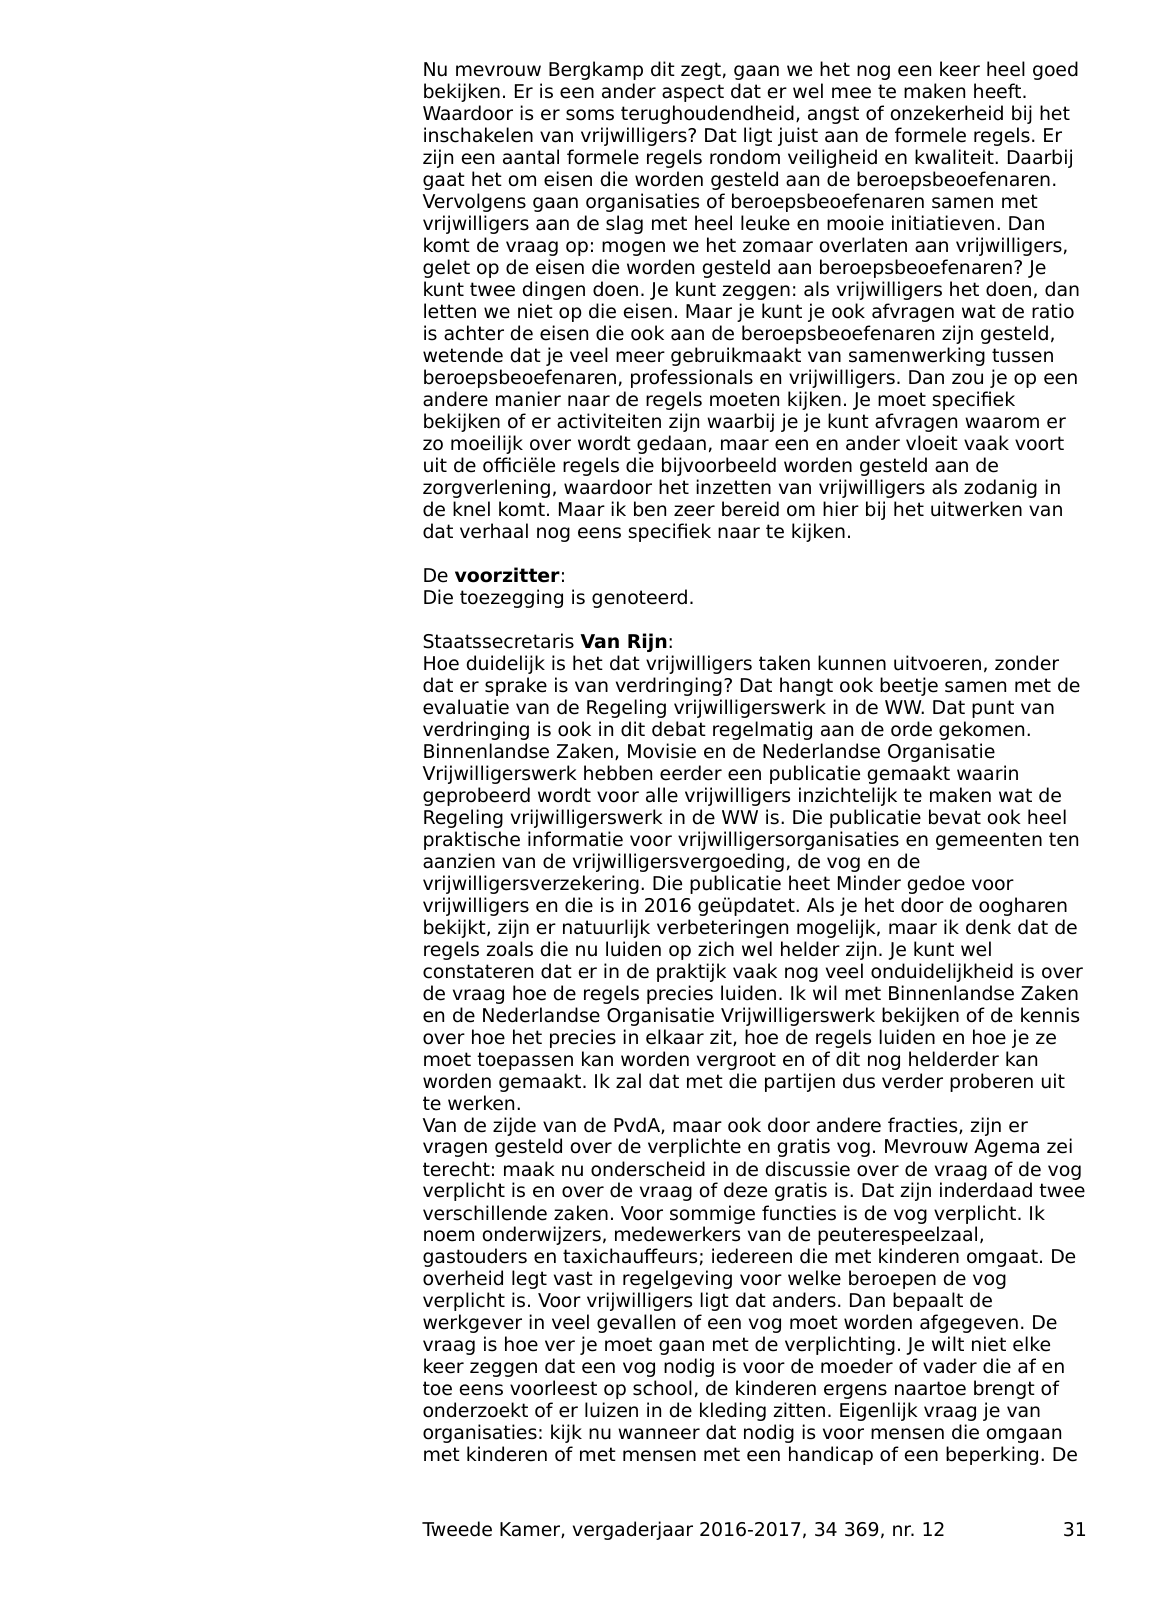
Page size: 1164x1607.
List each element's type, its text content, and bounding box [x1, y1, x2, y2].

text De voorzitter: [422, 565, 1087, 587]
text Van de zijde van de PvdA, maar ook door andere fracties, zijn er vragen gesteld over de verplichte en gratis vog. Mevrouw Agema zei terecht: maak nu onderscheid in de discussie over de vraag of de vog verplicht is en over de vraag of deze gratis is. Dat zijn inderdaad twee verschillende zaken. Voor sommige functies is de vog verplicht. Ik noem onderwijzers, medewerkers van de peuterespeelzaal, gastouders en taxichauffeurs; iedereen die met kinderen omgaat. De overheid legt vast in regelgeving voor welke beroepen de vog verplicht is. Voor vrijwilligers ligt dat anders. Dan bepaalt de werkgever in veel gevallen of een vog moet worden afgegeven. De vraag is hoe ver je moet gaan met de verplichting. Je wilt niet elke keer zeggen dat een vog nodig is voor de moeder of vader die af en toe eens voorleest op school, de kinderen ergens naartoe brengt of onderzoekt of er luizen in de kleding zitten. Eigenlijk vraag je van organisaties: kijk nu wanneer dat nodig is voor mensen die omgaan met kinderen of met mensen met een handicap of een beperking. De [422, 1114, 1087, 1466]
text Hoe duidelijk is het dat vrijwilligers taken kunnen uitvoeren, zonder dat er sprake is van verdringing? Dat hangt ook beetje samen met de evaluatie van de Regeling vrijwilligerswerk in de WW. Dat punt van verdringing is ook in dit debat regelmatig aan de orde gekomen. Binnenlandse Zaken, Movisie en de Nederlandse Organisatie Vrijwilligerswerk hebben eerder een publicatie gemaakt waarin geprobeerd wordt voor alle vrijwilligers inzichtelijk te maken wat de Regeling vrijwilligerswerk in de WW is. Die publicatie bevat ook heel praktische informatie voor vrijwilligersorganisaties en gemeenten ten aanzien van de vrijwilligersvergoeding, de vog en de vrijwilligersverzekering. Die publicatie heet Minder gedoe voor vrijwilligers en die is in 2016 geüpdatet. Als je het door de oogharen bekijkt, zijn er natuurlijk verbeteringen mogelijk, maar ik denk dat de regels zoals die nu luiden op zich wel helder zijn. Je kunt wel constateren dat er in de praktijk vaak nog veel onduidelijkheid is over de vraag hoe de regels precies luiden. Ik wil met Binnenlandse Zaken en de Nederlandse Organisatie Vrijwilligerswerk bekijken of de kennis over hoe het precies in elkaar zit, hoe de regels luiden en hoe je ze moet toepassen kan worden vergroot en of dit nog helderder kan worden gemaakt. Ik zal dat met die partijen dus verder proberen uit te werken. [422, 653, 1087, 1114]
text Nu mevrouw Bergkamp dit zegt, gaan we het nog een keer heel goed bekijken. Er is een ander aspect dat er wel mee te maken heeft. Waardoor is er soms terughoudendheid, angst of onzekerheid bij het inschakelen van vrijwilligers? Dat ligt juist aan de formele regels. Er zijn een aantal formele regels rondom veiligheid en kwaliteit. Daarbij gaat het om eisen die worden gesteld aan de beroepsbeoefenaren. Vervolgens gaan organisaties of beroepsbeoefenaren samen met vrijwilligers aan de slag met heel leuke en mooie initiatieven. Dan komt de vraag op: mogen we het zomaar overlaten aan vrijwilligers, gelet op de eisen die worden gesteld aan beroepsbeoefenaren? Je kunt twee dingen doen. Je kunt zeggen: als vrijwilligers het doen, dan letten we niet op die eisen. Maar je kunt je ook afvragen wat de ratio is achter de eisen die ook aan de beroepsbeoefenaren zijn gesteld, wetende dat je veel meer gebruikmaakt van samenwerking tussen beroepsbeoefenaren, professionals en vrijwilligers. Dan zou je op een andere manier naar de regels moeten kijken. Je moet specifiek bekijken of er activiteiten zijn waarbij je je kunt afvragen waarom er zo moeilijk over wordt gedaan, maar een en ander vloeit vaak voort uit de officiële regels die bijvoorbeeld worden gesteld aan de zorgverlening, waardoor het inzetten van vrijwilligers als zodanig in de knel komt. Maar ik ben zeer bereid om hier bij het uitwerken van dat verhaal nog eens specifiek naar te kijken. [422, 59, 1087, 543]
text Die toezegging is genoteerd. [422, 587, 1087, 609]
text Staatssecretaris Van Rijn: [422, 631, 1087, 653]
